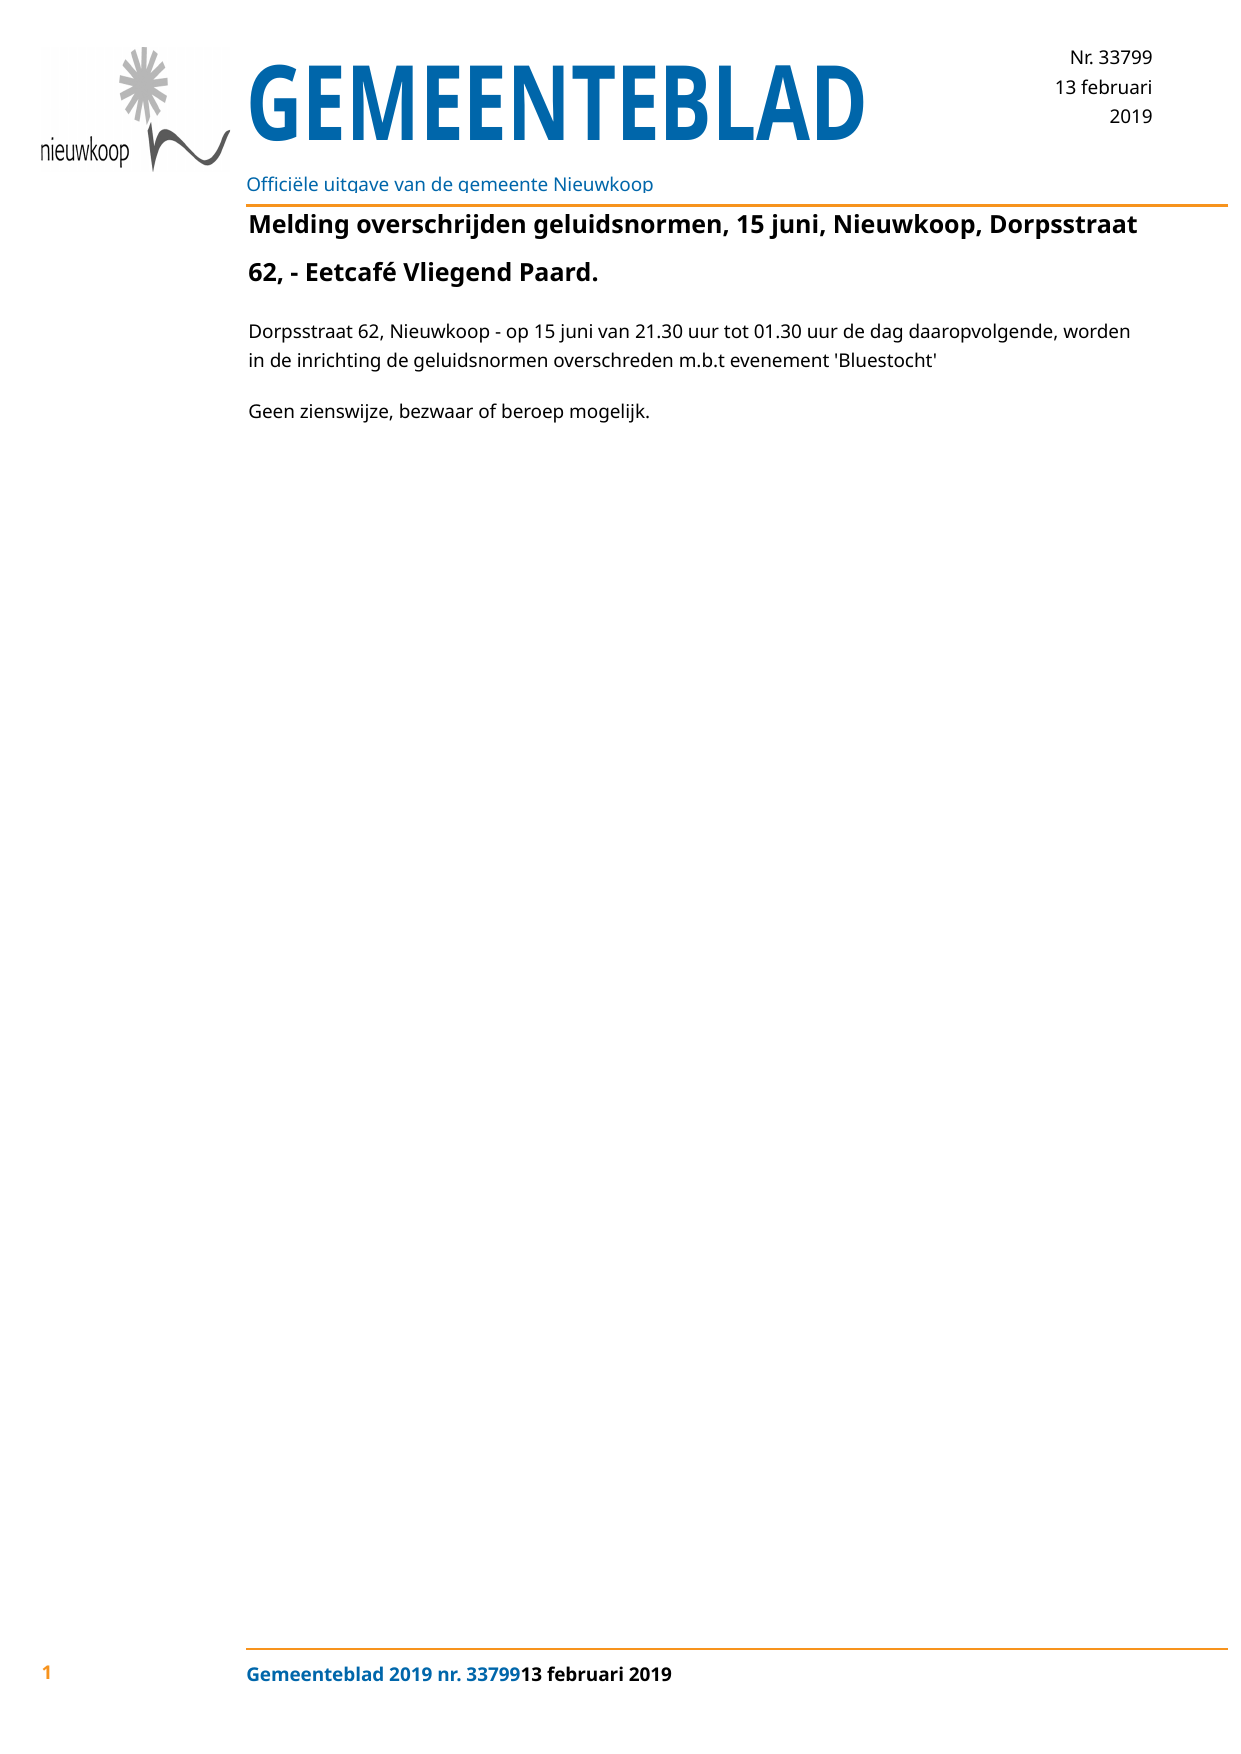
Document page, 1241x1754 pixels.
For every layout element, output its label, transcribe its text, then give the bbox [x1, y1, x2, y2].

text Dorpsstraat 62, Nieuwkoop - op 15 juni van 21.30 uur tot 01.30 uur de dag daaropvolgende, worden in de inrichting de geluidsnormen overschreden m.b.t evenement 'Bluestocht' [248, 318, 1152, 373]
text Geen zienswijze, bezwaar of beroep mogelijk. [248, 398, 1152, 424]
text Melding overschrijden geluidsnormen, 15 juni, Nieuwkoop, Dorpsstraat 62, - Eetcafé Vliegend Paard. [248, 207, 1152, 288]
picture [41, 47, 231, 172]
